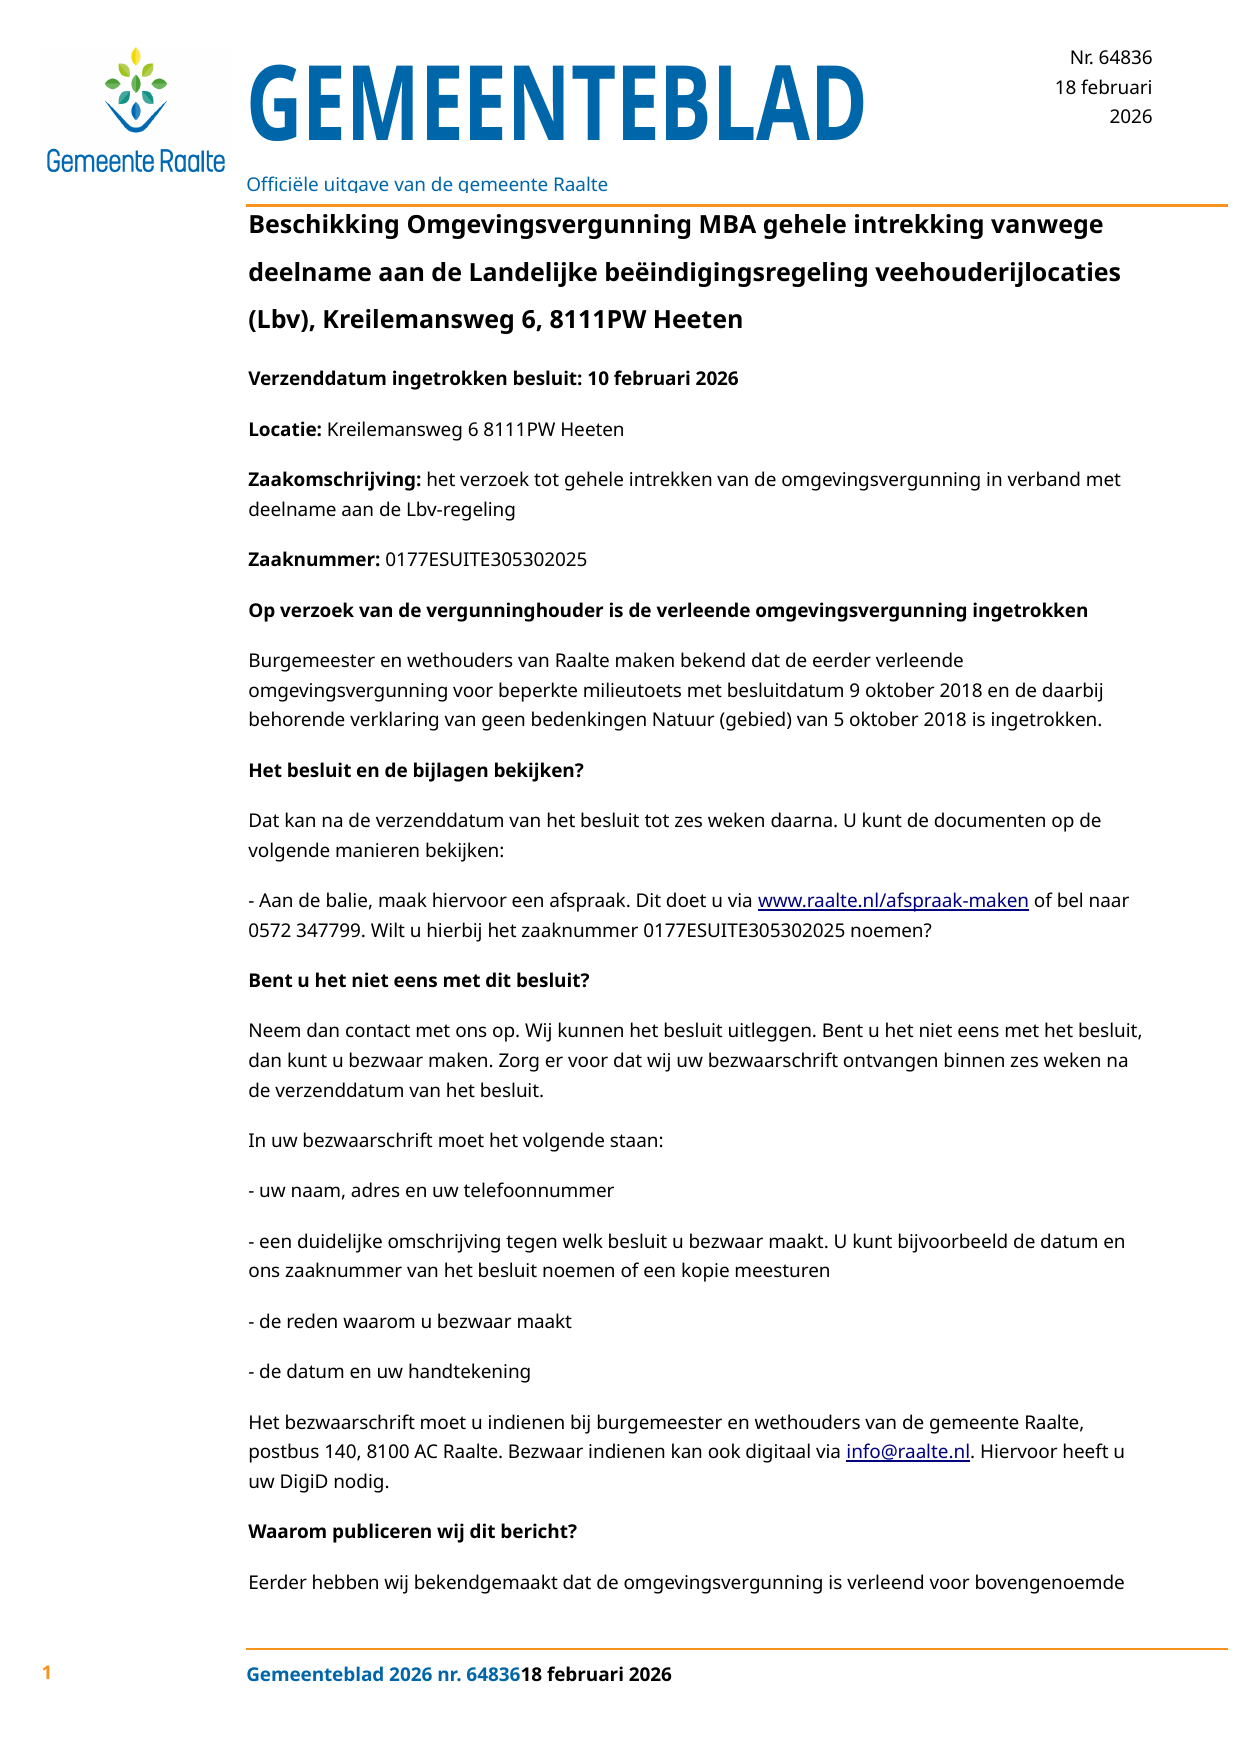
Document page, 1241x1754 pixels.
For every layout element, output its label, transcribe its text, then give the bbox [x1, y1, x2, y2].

text Burgemeester en wethouders van Raalte maken bekend dat de eerder verleende omgevingsvergunning voor beperkte milieutoets met besluitdatum 9 oktober 2018 en de daarbij behorende verklaring van geen bedenkingen Natuur (gebied) van 5 oktober 2018 is ingetrokken. [248, 647, 1152, 732]
text Locatie: Kreilemansweg 6 8111PW Heeten [248, 416, 1152, 442]
text In uw bezwaarschrift moet het volgende staan: [248, 1127, 1152, 1153]
text Beschikking Omgevingsvergunning MBA gehele intrekking vanwege deelname aan de Landelijke beëindigingsregeling veehouderijlocaties (Lbv), Kreilemansweg 6, 8111PW Heeten [248, 207, 1152, 336]
text Het besluit en de bijlagen bekijken? [248, 757, 1152, 782]
text Zaakomschrijving: het verzoek tot gehele intrekken van de omgevingsvergunning in verband met deelname aan de Lbv-regeling [248, 466, 1152, 522]
picture [41, 47, 231, 172]
text Eerder hebben wij bekendgemaakt dat de omgevingsvergunning is verleend voor bovengenoemde [248, 1569, 1152, 1594]
text Waarom publiceren wij dit bericht? [248, 1518, 1152, 1544]
text Zaaknummer: 0177ESUITE305302025 [248, 546, 1152, 572]
text Dat kan na de verzenddatum van het besluit tot zes weken daarna. U kunt de documenten op de volgende manieren bekijken: [248, 807, 1152, 862]
text - uw naam, adres en uw telefoonnummer [248, 1178, 1152, 1203]
text Neem dan contact met ons op. Wij kunnen het besluit uitleggen. Bent u het niet eens met het besluit, dan kunt u bezwaar maken. Zorg er voor dat wij uw bezwaarschrift ontvangen binnen zes weken na de verzenddatum van het besluit. [248, 1018, 1152, 1102]
text - de datum en uw handtekening [248, 1358, 1152, 1384]
text Het bezwaarschrift moet u indienen bij burgemeester en wethouders van de gemeente Raalte, postbus 140, 8100 AC Raalte. Bezwaar indienen kan ook digitaal via info@raalte.nl. Hiervoor heeft u uw DigiD nodig. [248, 1409, 1152, 1494]
text - de reden waarom u bezwaar maakt [248, 1308, 1152, 1334]
text Verzenddatum ingetrokken besluit: 10 februari 2026 [248, 366, 1152, 391]
text Bent u het niet eens met dit besluit? [248, 967, 1152, 993]
text - een duidelijke omschrijving tegen welk besluit u bezwaar maakt. U kunt bijvoorbeeld de datum en ons zaaknummer van het besluit noemen of een kopie meesturen [248, 1228, 1152, 1283]
text - Aan de balie, maak hiervoor een afspraak. Dit doet u via www.raalte.nl/afspraak-maken of bel naar 0572 347799. Wilt u hierbij het zaaknummer 0177ESUITE305302025 noemen? [248, 887, 1152, 942]
text Op verzoek van de vergunninghouder is de verleende omgevingsvergunning ingetrokken [248, 597, 1152, 622]
